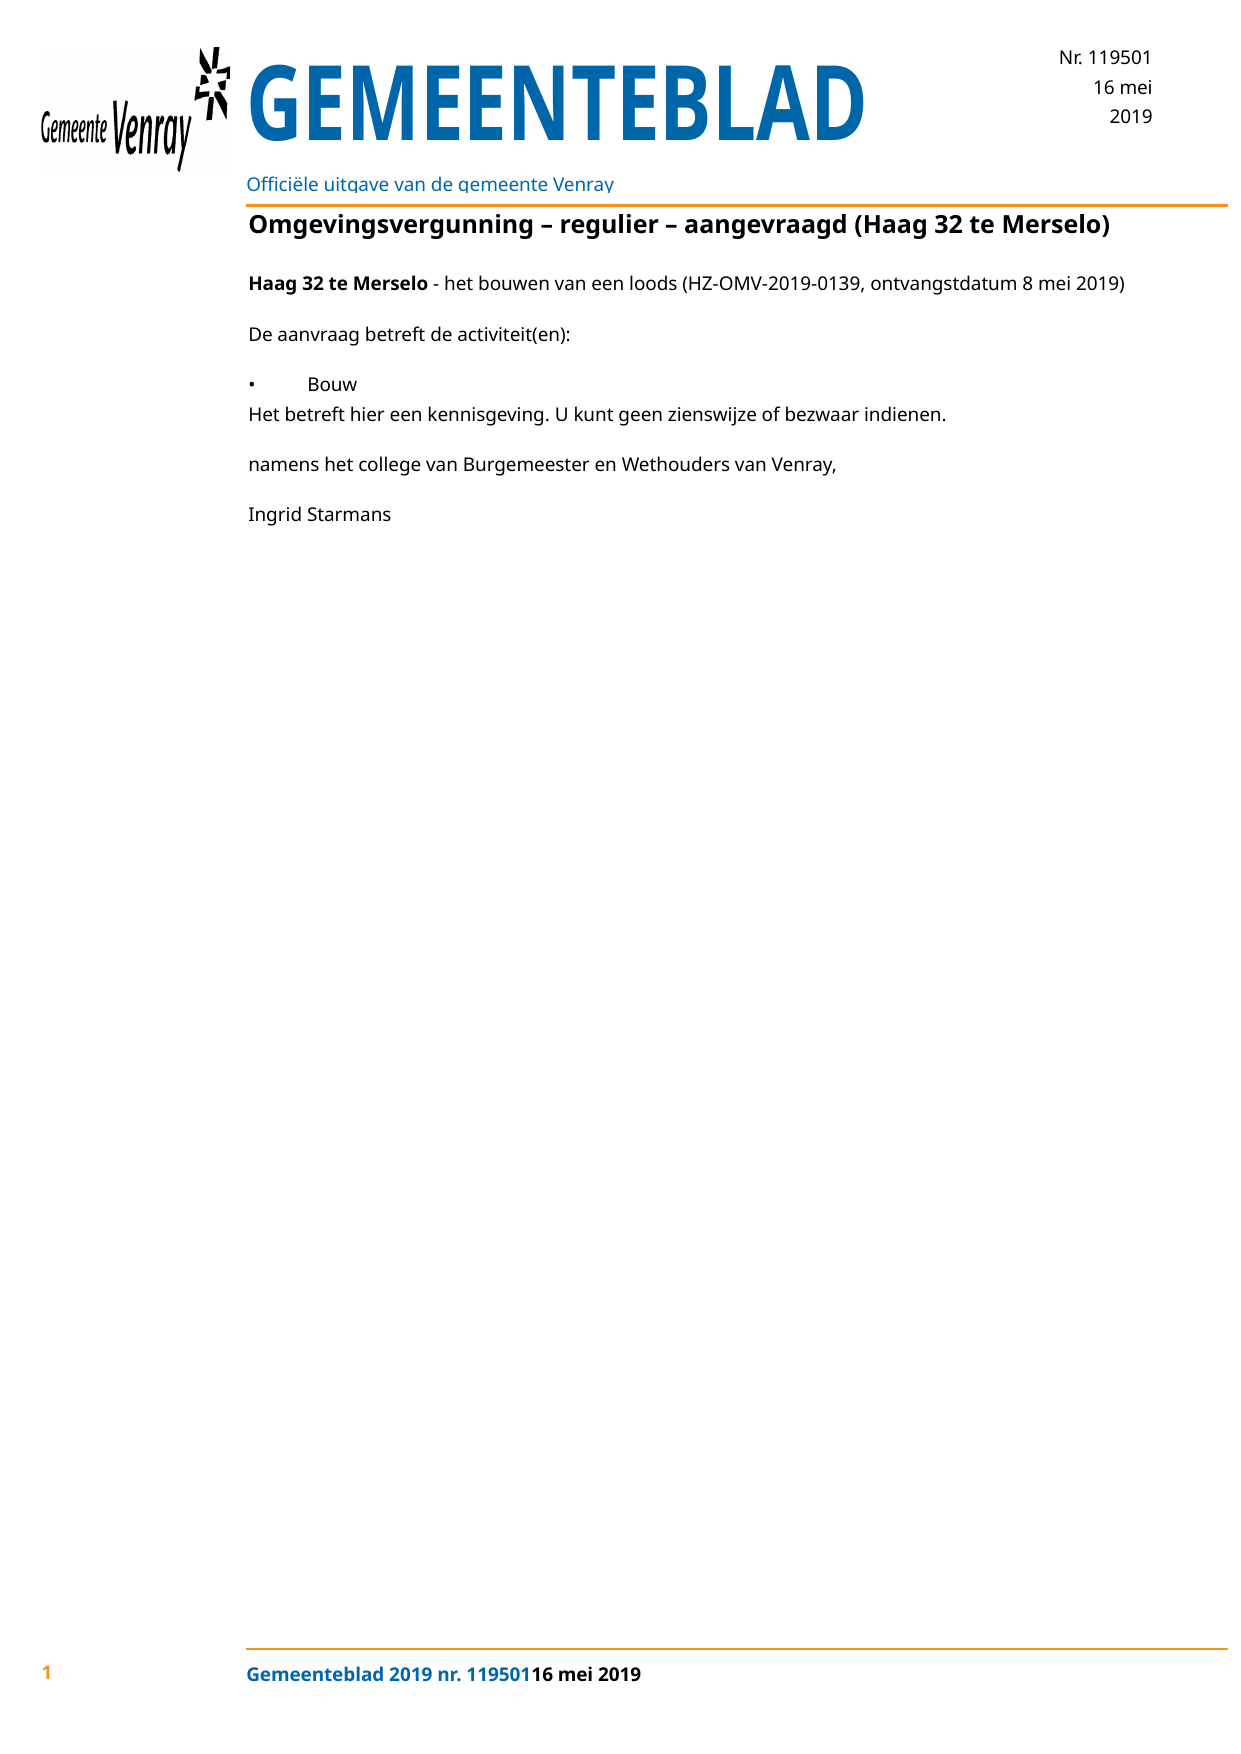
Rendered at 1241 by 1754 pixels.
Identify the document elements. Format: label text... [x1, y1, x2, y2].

text Ingrid Starmans [248, 502, 1152, 527]
picture [41, 47, 231, 172]
text namens het college van Burgemeester en Wethouders van Venray, [248, 451, 1152, 477]
list Bouw [248, 371, 1152, 397]
text De aanvraag betreft de activiteit(en): [248, 321, 1152, 346]
text Haag 32 te Merselo - het bouwen van een loods (HZ-OMV-2019-0139, ontvangstdatum 8 mei 2019) [248, 270, 1152, 296]
text Omgevingsvergunning – regulier – aangevraagd (Haag 32 te Merselo) [248, 207, 1152, 241]
text Het betreft hier een kennisgeving. U kunt geen zienswijze of bezwaar indienen. [248, 401, 1152, 426]
